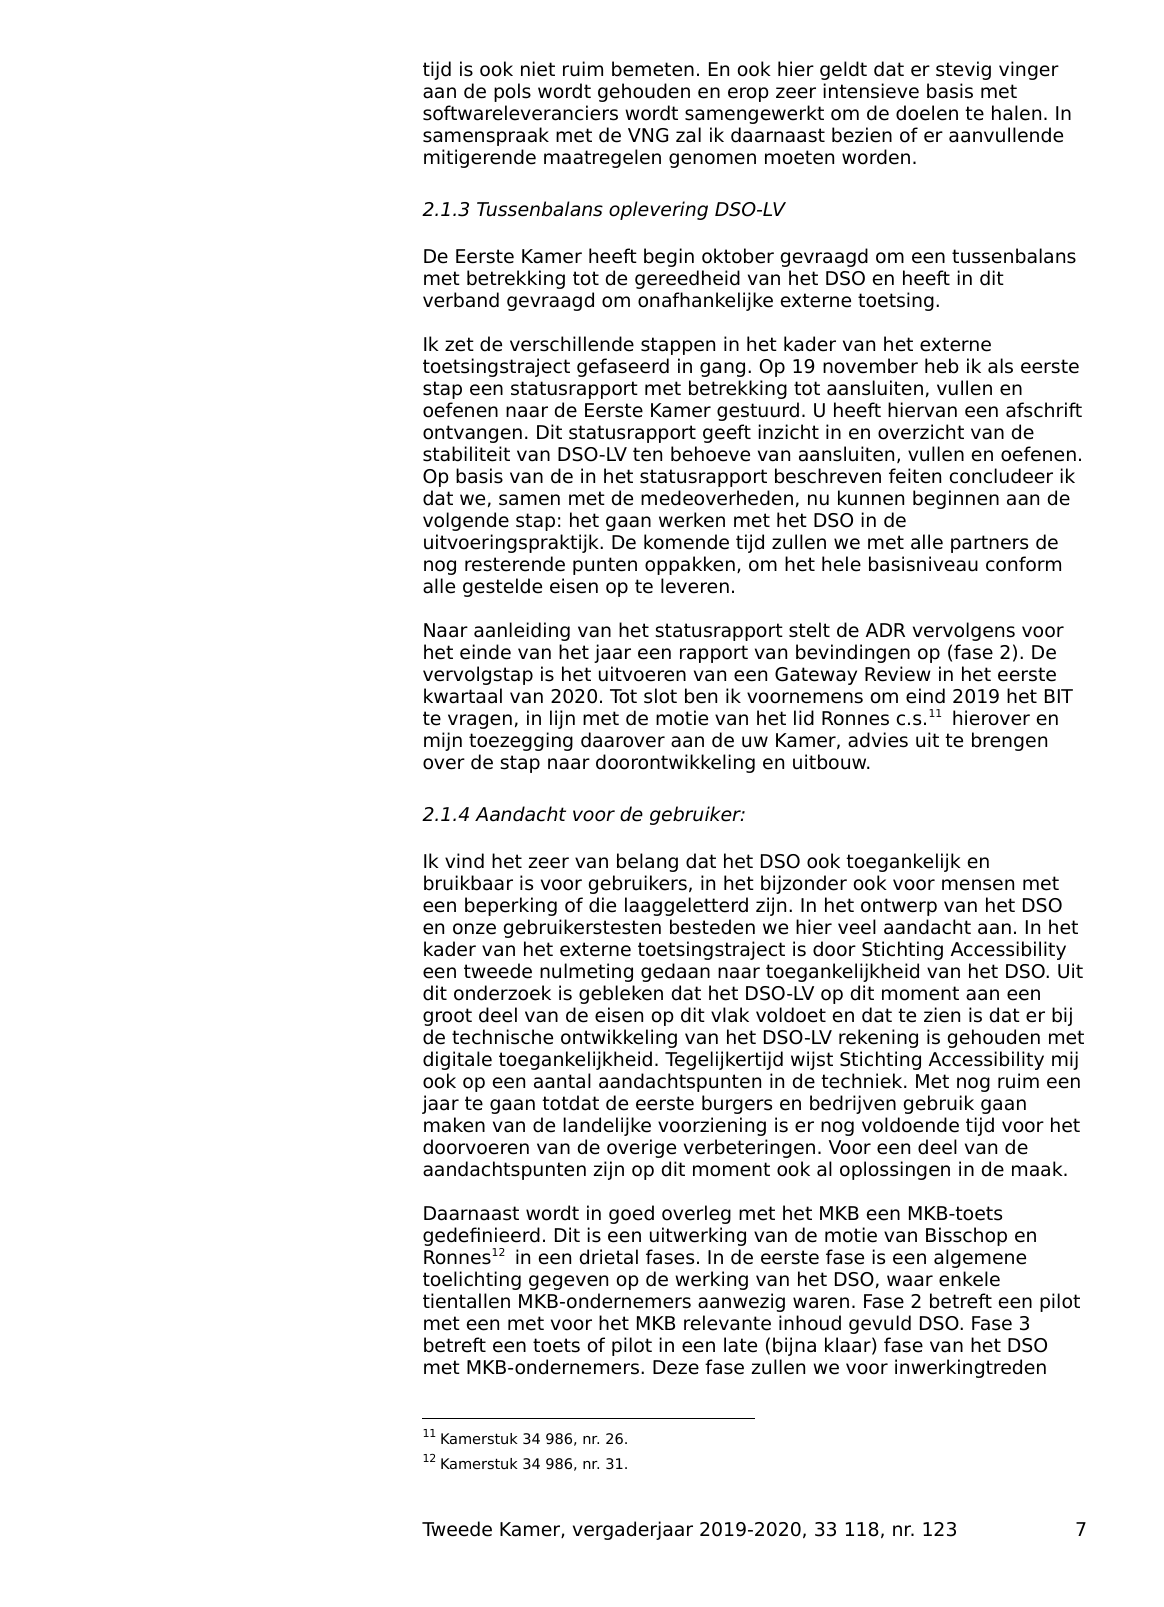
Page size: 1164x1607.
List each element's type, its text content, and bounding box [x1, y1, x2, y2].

text tijd is ook niet ruim bemeten. En ook hier geldt dat er stevig vinger aan de pols wordt gehouden en erop zeer intensieve basis met softwareleveranciers wordt samengewerkt om de doelen te halen. In samenspraak met de VNG zal ik daarnaast bezien of er aanvullende mitigerende maatregelen genomen moeten worden. [422, 59, 1087, 169]
subtitle 2.1.3 Tussenbalans oplevering DSO-LV [422, 199, 1087, 221]
text Kamerstuk 34 986, nr. 26. [422, 1427, 1087, 1449]
text Daarnaast wordt in goed overleg met het MKB een MKB-toets gedefinieerd. Dit is een uitwerking van de motie van Bisschop en Ronnes in een drietal fases. In de eerste fase is een algemene toelichting gegeven op de werking van het DSO, waar enkele tientallen MKB-ondernemers aanwezig waren. Fase 2 betreft een pilot met een met voor het MKB relevante inhoud gevuld DSO. Fase 3 betreft een toets of pilot in een late (bijna klaar) fase van het DSO met MKB-ondernemers. Deze fase zullen we voor inwerkingtreden [422, 1203, 1087, 1378]
subtitle 2.1.4 Aandacht voor de gebruiker: [422, 804, 1087, 826]
text Kamerstuk 34 986, nr. 31. [422, 1452, 1087, 1474]
text Ik vind het zeer van belang dat het DSO ook toegankelijk en bruikbaar is voor gebruikers, in het bijzonder ook voor mensen met een beperking of die laaggeletterd zijn. In het ontwerp van het DSO en onze gebruikerstesten besteden we hier veel aandacht aan. In het kader van het externe toetsingstraject is door Stichting Accessibility een tweede nulmeting gedaan naar toegankelijkheid van het DSO. Uit dit onderzoek is gebleken dat het DSO-LV op dit moment aan een groot deel van de eisen op dit vlak voldoet en dat te zien is dat er bij de technische ontwikkeling van het DSO-LV rekening is gehouden met digitale toegankelijkheid. Tegelijkertijd wijst Stichting Accessibility mij ook op een aantal aandachtspunten in de techniek. Met nog ruim een jaar te gaan totdat de eerste burgers en bedrijven gebruik gaan maken van de landelijke voorziening is er nog voldoende tijd voor het doorvoeren van de overige verbeteringen. Voor een deel van de aandachtspunten zijn op dit moment ook al oplossingen in de maak. [422, 851, 1087, 1181]
text Ik zet de verschillende stappen in het kader van het externe toetsingstraject gefaseerd in gang. Op 19 november heb ik als eerste stap een statusrapport met betrekking tot aansluiten, vullen en oefenen naar de Eerste Kamer gestuurd. U heeft hiervan een afschrift ontvangen. Dit statusrapport geeft inzicht in en overzicht van de stabiliteit van DSO-LV ten behoeve van aansluiten, vullen en oefenen. Op basis van de in het statusrapport beschreven feiten concludeer ik dat we, samen met de medeoverheden, nu kunnen beginnen aan de volgende stap: het gaan werken met het DSO in de uitvoeringspraktijk. De komende tijd zullen we met alle partners de nog resterende punten oppakken, om het hele basisniveau conform alle gestelde eisen op te leveren. [422, 334, 1087, 598]
text Naar aanleiding van het statusrapport stelt de ADR vervolgens voor het einde van het jaar een rapport van bevindingen op (fase 2). De vervolgstap is het uitvoeren van een Gateway Review in het eerste kwartaal van 2020. Tot slot ben ik voornemens om eind 2019 het BIT te vragen, in lijn met de motie van het lid Ronnes c.s. hierover en mijn toezegging daarover aan de uw Kamer, advies uit te brengen over de stap naar doorontwikkeling en uitbouw. [422, 620, 1087, 774]
text De Eerste Kamer heeft begin oktober gevraagd om een tussenbalans met betrekking tot de gereedheid van het DSO en heeft in dit verband gevraagd om onafhankelijke externe toetsing. [422, 246, 1087, 312]
